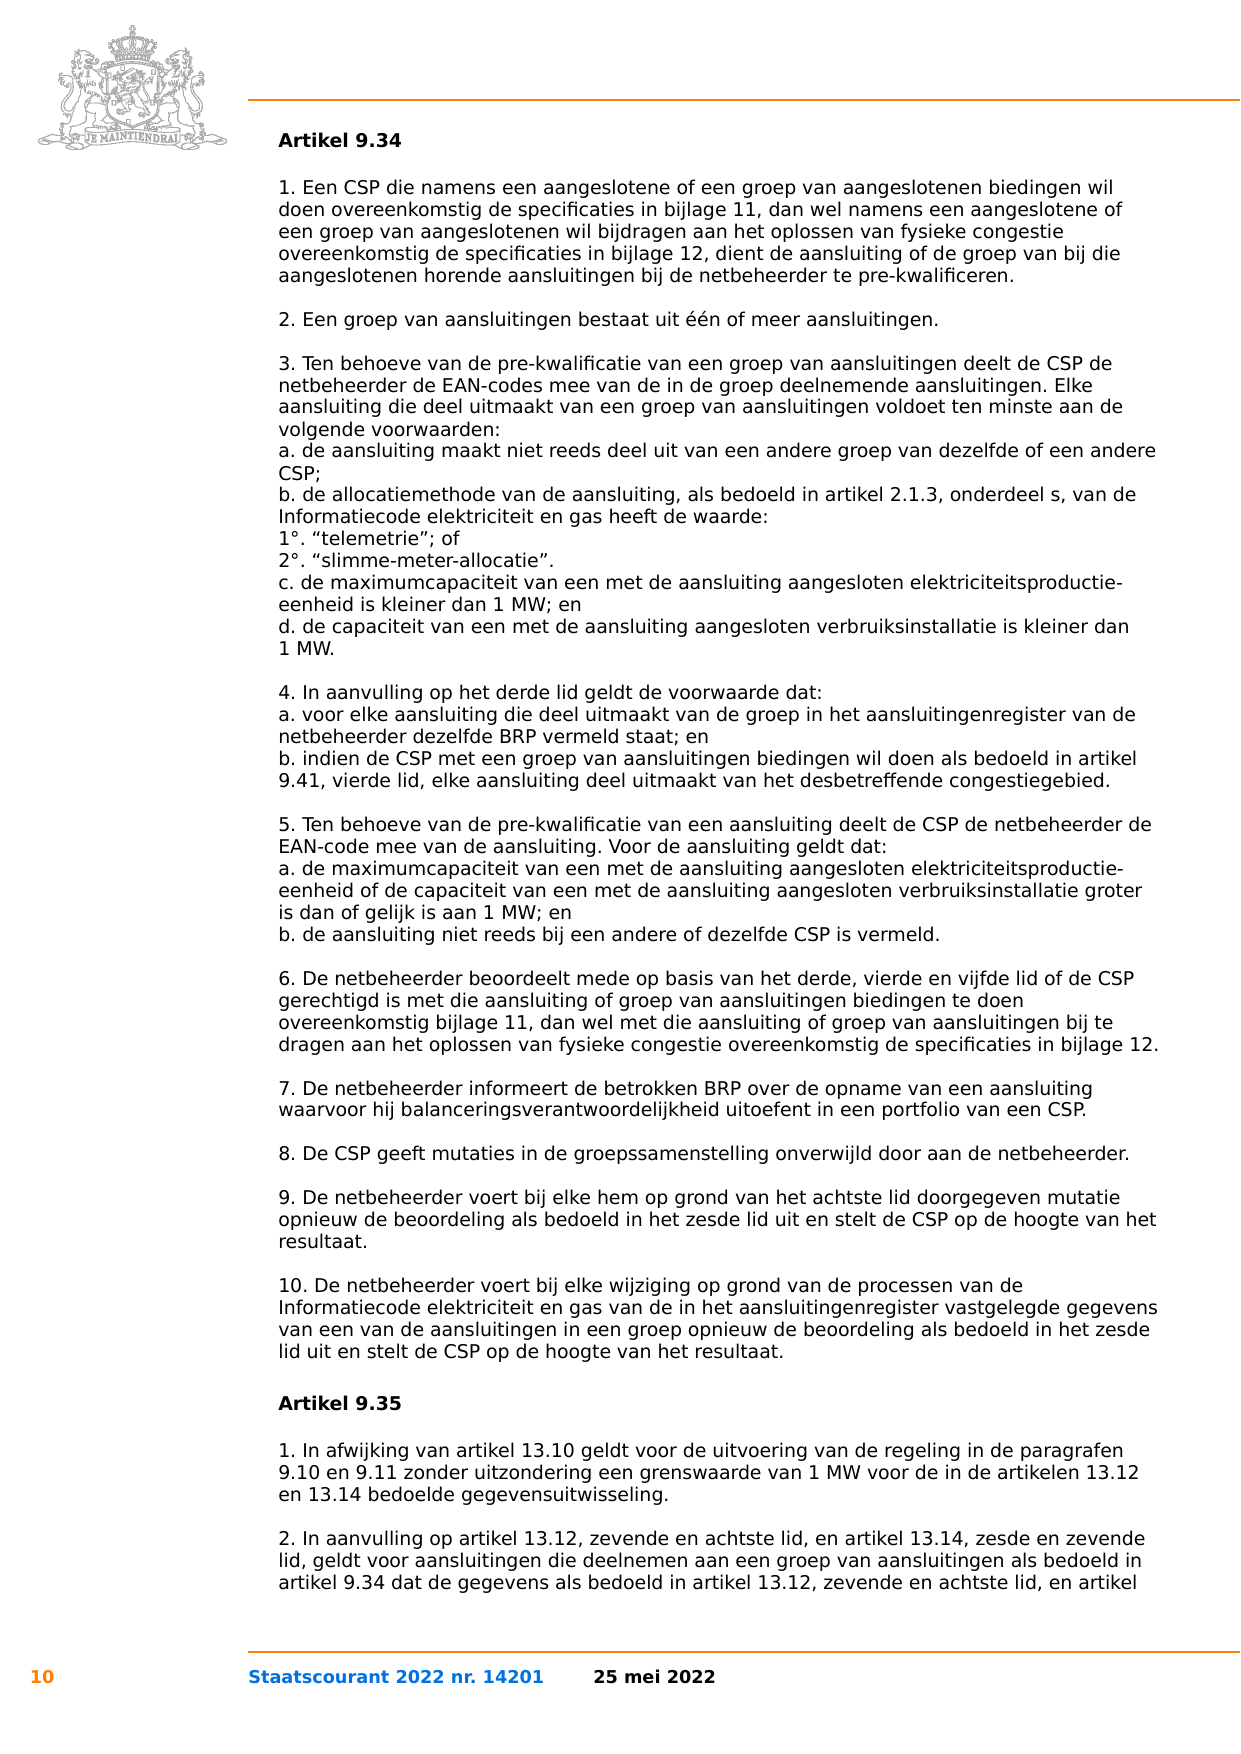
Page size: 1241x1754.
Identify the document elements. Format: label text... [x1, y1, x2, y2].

picture [38, 25, 227, 150]
text 9. De netbeheerder voert bij elke hem op grond van het achtste lid doorgegeven mutatie opnieuw de beoordeling als bedoeld in het zesde lid uit en stelt de CSP op de hoogte van het resultaat. [278, 1187, 1163, 1253]
text a. de aansluiting maakt niet reeds deel uit van een andere groep van dezelfde of een andere CSP; [278, 440, 1163, 484]
subtitle Artikel 9.34 [278, 130, 1163, 152]
text 5. Ten behoeve van de pre-kwalificatie van een aansluiting deelt de CSP de netbeheerder de EAN-code mee van de aansluiting. Voor de aansluiting geldt dat: [278, 814, 1163, 858]
text a. de maximumcapaciteit van een met de aansluiting aangesloten elektriciteitsproductie-eenheid of de capaciteit van een met de aansluiting aangesloten verbruiksinstallatie groter is dan of gelijk is aan 1 MW; en [278, 858, 1163, 924]
text a. voor elke aansluiting die deel uitmaakt van de groep in het aansluitingenregister van de netbeheerder dezelfde BRP vermeld staat; en [278, 704, 1163, 748]
subtitle Artikel 9.35 [278, 1393, 1163, 1415]
text 4. In aanvulling op het derde lid geldt de voorwaarde dat: [278, 682, 1163, 704]
text 1°. “telemetrie”; of [278, 528, 1163, 550]
text 2. Een groep van aansluitingen bestaat uit één of meer aansluitingen. [278, 309, 1163, 331]
text 6. De netbeheerder beoordeelt mede op basis van het derde, vierde en vijfde lid of de CSP gerechtigd is met die aansluiting of groep van aansluitingen biedingen te doen overeenkomstig bijlage 11, dan wel met die aansluiting of groep van aansluitingen bij te dragen aan het oplossen van fysieke congestie overeenkomstig de specificaties in bijlage 12. [278, 968, 1163, 1056]
text b. de aansluiting niet reeds bij een andere of dezelfde CSP is vermeld. [278, 924, 1163, 946]
text b. de allocatiemethode van de aansluiting, als bedoeld in artikel 2.1.3, onderdeel s, van de Informatiecode elektriciteit en gas heeft de waarde: [278, 484, 1163, 528]
text c. de maximumcapaciteit van een met de aansluiting aangesloten elektriciteitsproductie-eenheid is kleiner dan 1 MW; en [278, 572, 1163, 616]
text 7. De netbeheerder informeert de betrokken BRP over de opname van een aansluiting waarvoor hij balanceringsverantwoordelijkheid uitoefent in een portfolio van een CSP. [278, 1077, 1163, 1121]
text 3. Ten behoeve van de pre-kwalificatie van een groep van aansluitingen deelt de CSP de netbeheerder de EAN-codes mee van de in de groep deelnemende aansluitingen. Elke aansluiting die deel uitmaakt van een groep van aansluitingen voldoet ten minste aan de volgende voorwaarden: [278, 352, 1163, 440]
text 1. Een CSP die namens een aangeslotene of een groep van aangeslotenen biedingen wil doen overeenkomstig de specificaties in bijlage 11, dan wel namens een aangeslotene of een groep van aangeslotenen wil bijdragen aan het oplossen van fysieke congestie overeenkomstig de specificaties in bijlage 12, dient de aansluiting of de groep van bij die aangeslotenen horende aansluitingen bij de netbeheerder te pre-kwalificeren. [278, 177, 1163, 287]
text 2. In aanvulling op artikel 13.12, zevende en achtste lid, en artikel 13.14, zesde en zevende lid, geldt voor aansluitingen die deelnemen aan een groep van aansluitingen als bedoeld in artikel 9.34 dat de gegevens als bedoeld in artikel 13.12, zevende en achtste lid, en artikel [278, 1528, 1163, 1593]
text d. de capaciteit van een met de aansluiting aangesloten verbruiksinstallatie is kleiner dan 1 MW. [278, 616, 1163, 660]
text b. indien de CSP met een groep van aansluitingen biedingen wil doen als bedoeld in artikel 9.41, vierde lid, elke aansluiting deel uitmaakt van het desbetreffende congestiegebied. [278, 748, 1163, 792]
text 1. In afwijking van artikel 13.10 geldt voor de uitvoering van de regeling in de paragrafen 9.10 en 9.11 zonder uitzondering een grenswaarde van 1 MW voor de in de artikelen 13.12 en 13.14 bedoelde gegevensuitwisseling. [278, 1440, 1163, 1506]
text 10. De netbeheerder voert bij elke wijziging op grond van de processen van de Informatiecode elektriciteit en gas van de in het aansluitingenregister vastgelegde gegevens van een van de aansluitingen in een groep opnieuw de beoordeling als bedoeld in het zesde lid uit en stelt de CSP op de hoogte van het resultaat. [278, 1275, 1163, 1363]
text 8. De CSP geeft mutaties in de groepssamenstelling onverwijld door aan de netbeheerder. [278, 1143, 1163, 1165]
text 2°. “slimme-meter-allocatie”. [278, 550, 1163, 572]
